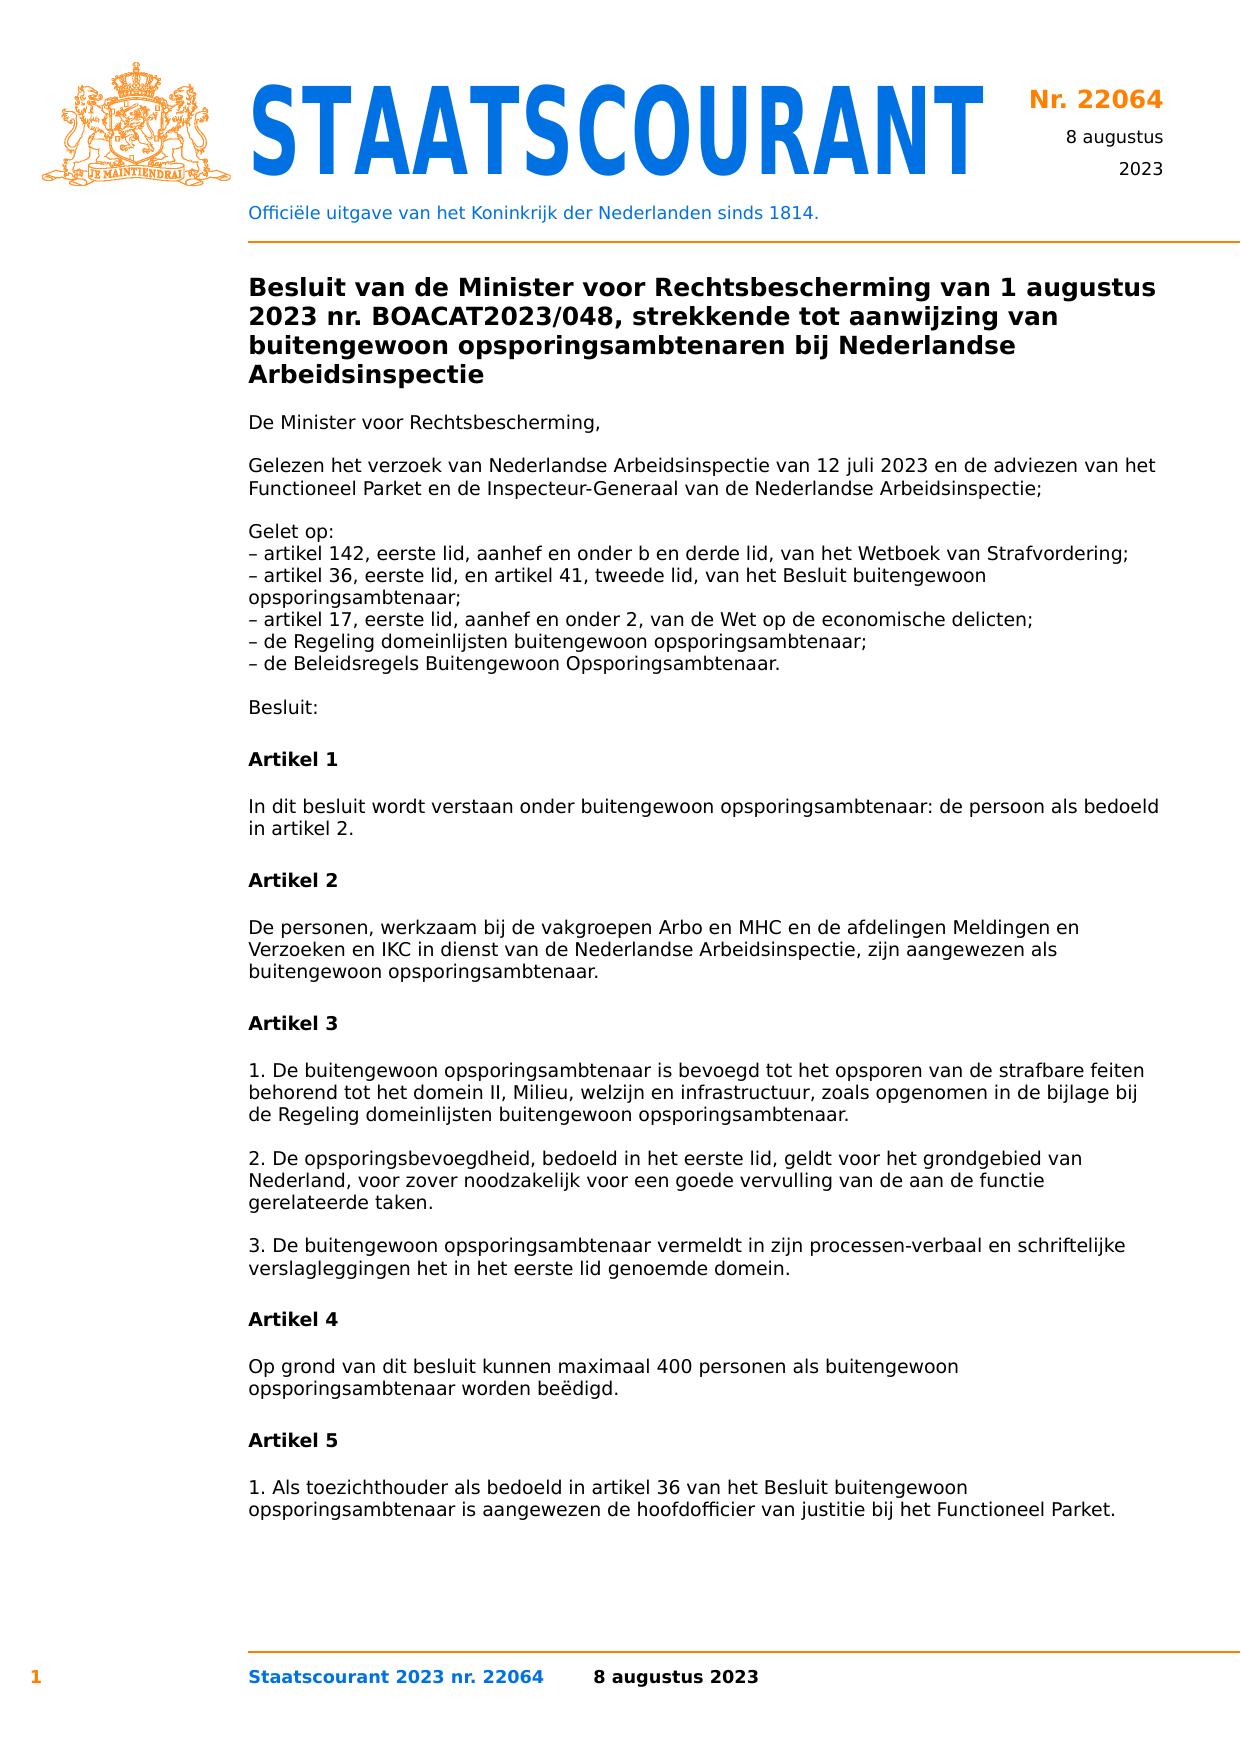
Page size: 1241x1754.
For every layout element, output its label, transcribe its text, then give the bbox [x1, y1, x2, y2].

table_header STAATSCOURANT [248, 62, 998, 203]
subtitle Artikel 2 [248, 870, 1163, 892]
text – artikel 142, eerste lid, aanhef en onder b en derde lid, van het Wetboek van Strafvordering; [248, 543, 1163, 565]
text Op grond van dit besluit kunnen maximaal 400 personen als buitengewoon opsporingsambtenaar worden beëdigd. [248, 1356, 1163, 1400]
subtitle Artikel 4 [248, 1309, 1163, 1331]
table_header Nr. 22064 [998, 62, 1240, 121]
text De Minister voor Rechtsbescherming, [248, 412, 1163, 433]
table_cell 2023 [998, 153, 1240, 203]
subtitle Artikel 1 [248, 749, 1163, 771]
text In dit besluit wordt verstaan onder buitengewoon opsporingsambtenaar: de persoon als bedoeld in artikel 2. [248, 796, 1163, 840]
text Gelet op: [248, 521, 1163, 543]
picture [41, 62, 231, 186]
text – de Beleidsregels Buitengewoon Opsporingsambtenaar. [248, 653, 1163, 675]
text – artikel 36, eerste lid, en artikel 41, tweede lid, van het Besluit buitengewoon opsporingsambtenaar; [248, 565, 1163, 609]
subtitle Artikel 5 [248, 1430, 1163, 1452]
text 1. Als toezichthouder als bedoeld in artikel 36 van het Besluit buitengewoon opsporingsambtenaar is aangewezen de hoofdofficier van justitie bij het Functioneel Parket. [248, 1477, 1163, 1521]
table_cell 8 augustus [998, 121, 1240, 153]
text – de Regeling domeinlijsten buitengewoon opsporingsambtenaar; [248, 631, 1163, 653]
subtitle Besluit van de Minister voor Rechtsbescherming van 1 augustus 2023 nr. BOACAT2023/048, strekkende tot aanwijzing van buitengewoon opsporingsambtenaren bij Nederlandse Arbeidsinspectie [248, 273, 1163, 390]
table_cell Officiële uitgave van het Koninkrijk der Nederlanden sinds 1814. [248, 203, 1240, 241]
table_header [25, 62, 248, 241]
text 3. De buitengewoon opsporingsambtenaar vermeldt in zijn processen-verbaal en schriftelijke verslagleggingen het in het eerste lid genoemde domein. [248, 1235, 1163, 1279]
text Besluit: [248, 697, 1163, 719]
text De personen, werkzaam bij de vakgroepen Arbo en MHC en de afdelingen Meldingen en Verzoeken en IKC in dienst van de Nederlandse Arbeidsinspectie, zijn aangewezen als buitengewoon opsporingsambtenaar. [248, 917, 1163, 983]
subtitle Artikel 3 [248, 1013, 1163, 1035]
text 2. De opsporingsbevoegdheid, bedoeld in het eerste lid, geldt voor het grondgebied van Nederland, voor zover noodzakelijk voor een goede vervulling van de aan de functie gerelateerde taken. [248, 1148, 1163, 1213]
text 1. De buitengewoon opsporingsambtenaar is bevoegd tot het opsporen van de strafbare feiten behorend tot het domein II, Milieu, welzijn en infrastructuur, zoals opgenomen in de bijlage bij de Regeling domeinlijsten buitengewoon opsporingsambtenaar. [248, 1060, 1163, 1126]
text – artikel 17, eerste lid, aanhef en onder 2, van de Wet op de economische delicten; [248, 609, 1163, 631]
text Gelezen het verzoek van Nederlandse Arbeidsinspectie van 12 juli 2023 en de adviezen van het Functioneel Parket en de Inspecteur-Generaal van de Nederlandse Arbeidsinspectie; [248, 455, 1163, 499]
